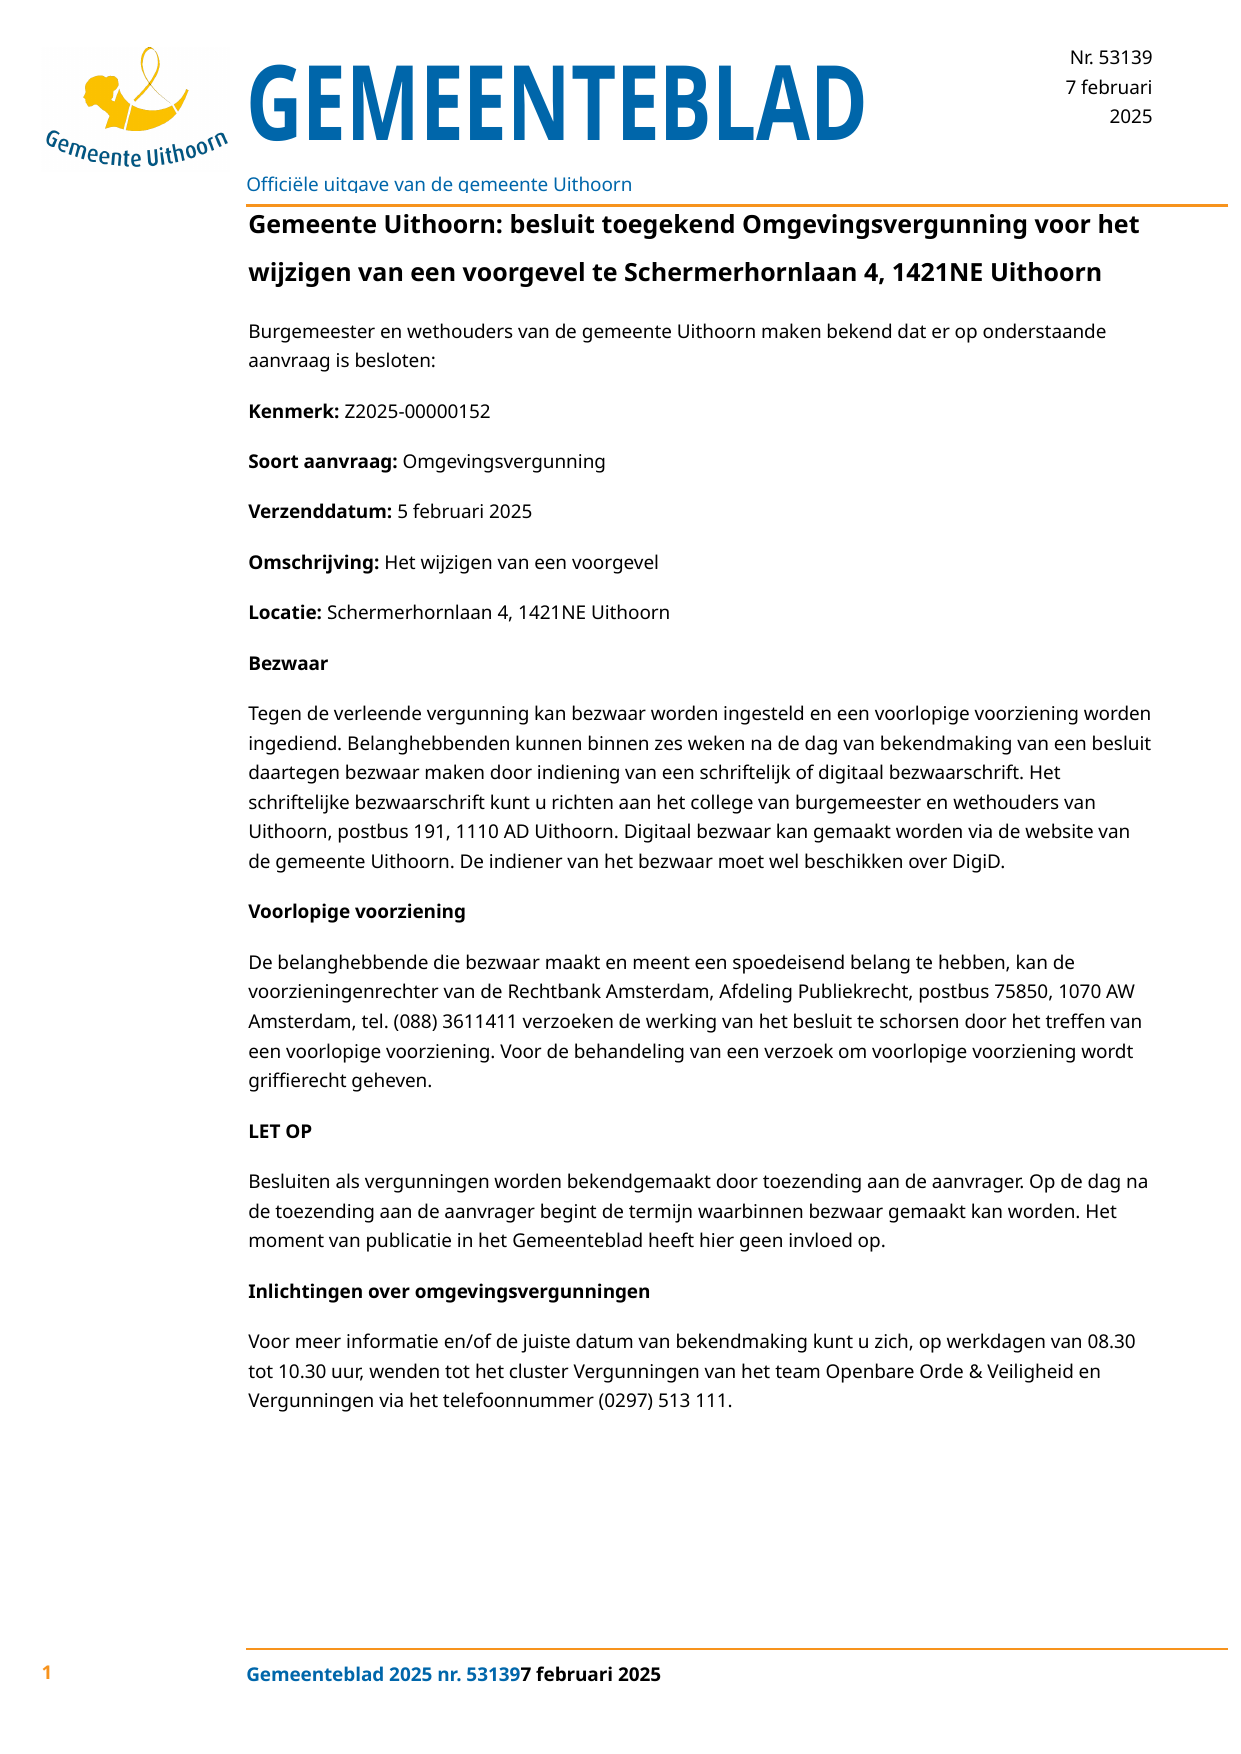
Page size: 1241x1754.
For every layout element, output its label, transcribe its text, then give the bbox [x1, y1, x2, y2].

text LET OP [248, 1118, 1152, 1144]
text Inlichtingen over omgevingsvergunningen [248, 1278, 1152, 1304]
text Tegen de verleende vergunning kan bezwaar worden ingesteld en een voorlopige voorziening worden ingediend. Belanghebbenden kunnen binnen zes weken na de dag van bekendmaking van een besluit daartegen bezwaar maken door indiening van een schriftelijk of digitaal bezwaarschrift. Het schriftelijke bezwaarschrift kunt u richten aan het college van burgemeester en wethouders van Uithoorn, postbus 191, 1110 AD Uithoorn. Digitaal bezwaar kan gemaakt worden via de website van de gemeente Uithoorn. De indiener van het bezwaar moet wel beschikken over DigiD. [248, 700, 1152, 874]
text Soort aanvraag: Omgevingsvergunning [248, 448, 1152, 474]
picture [41, 47, 231, 172]
text Kenmerk: Z2025-00000152 [248, 398, 1152, 424]
text Locatie: Schermerhornlaan 4, 1421NE Uithoorn [248, 599, 1152, 625]
text Omschrijving: Het wijzigen van een voorgevel [248, 549, 1152, 575]
text Verzenddatum: 5 februari 2025 [248, 499, 1152, 524]
text Bezwaar [248, 650, 1152, 676]
text Besluiten als vergunningen worden bekendgemaakt door toezending aan de aanvrager. Op de dag na de toezending aan de aanvrager begint de termijn waarbinnen bezwaar gemaakt kan worden. Het moment van publicatie in het Gemeenteblad heeft hier geen invloed op. [248, 1168, 1152, 1253]
text Voor meer informatie en/of de juiste datum van bekendmaking kunt u zich, op werkdagen van 08.30 tot 10.30 uur, wenden tot het cluster Vergunningen van het team Openbare Orde & Veiligheid en Vergunningen via het telefoonnummer (0297) 513 111. [248, 1328, 1152, 1413]
text De belanghebbende die bezwaar maakt en meent een spoedeisend belang te hebben, kan de voorzieningenrechter van de Rechtbank Amsterdam, Afdeling Publiekrecht, postbus 75850, 1070 AW Amsterdam, tel. (088) 3611411 verzoeken de werking van het besluit te schorsen door het treffen van een voorlopige voorziening. Voor de behandeling van een verzoek om voorlopige voorziening wordt griffierecht geheven. [248, 949, 1152, 1093]
text Gemeente Uithoorn: besluit toegekend Omgevingsvergunning voor het wijzigen van een voorgevel te Schermerhornlaan 4, 1421NE Uithoorn [248, 207, 1152, 288]
text Burgemeester en wethouders van de gemeente Uithoorn maken bekend dat er op onderstaande aanvraag is besloten: [248, 318, 1152, 373]
text Voorlopige voorziening [248, 899, 1152, 924]
